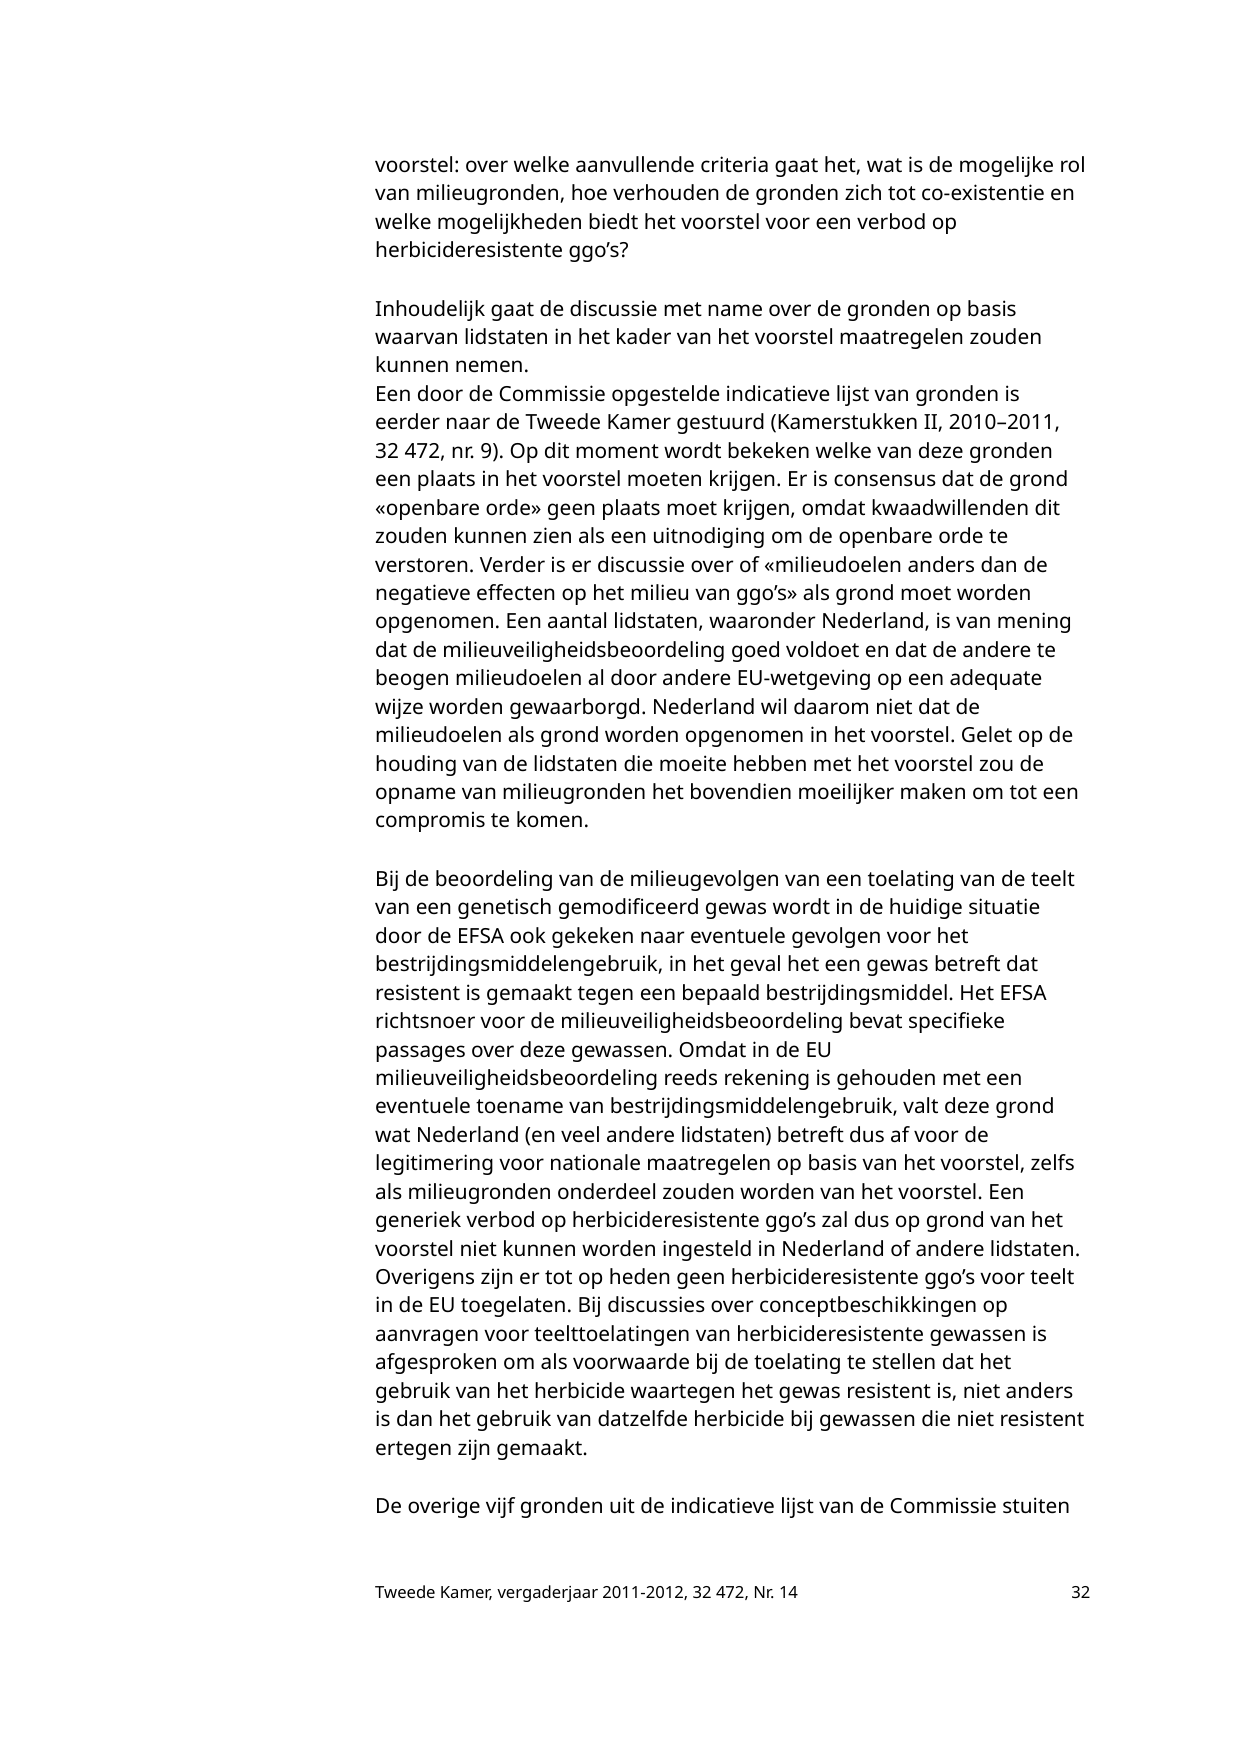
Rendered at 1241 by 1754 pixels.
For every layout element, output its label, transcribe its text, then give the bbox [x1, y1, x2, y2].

text Een door de Commissie opgestelde indicatieve lijst van gronden is eerder naar de Tweede Kamer gestuurd (Kamerstukken II, 2010–2011, 32 472, nr. 9). Op dit moment wordt bekeken welke van deze gronden een plaats in het voorstel moeten krijgen. Er is consensus dat de grond «openbare orde» geen plaats moet krijgen, omdat kwaadwillenden dit zouden kunnen zien als een uitnodiging om de openbare orde te verstoren. Verder is er discussie over of «milieudoelen anders dan de negatieve effecten op het milieu van ggo’s» als grond moet worden opgenomen. Een aantal lidstaten, waaronder Nederland, is van mening dat de milieuveiligheidsbeoordeling goed voldoet en dat de andere te beogen milieudoelen al door andere EU-wetgeving op een adequate wijze worden gewaarborgd. Nederland wil daarom niet dat de milieudoelen als grond worden opgenomen in het voorstel. Gelet op de houding van de lidstaten die moeite hebben met het voorstel zou de opname van milieugronden het bovendien moeilijker maken om tot een compromis te komen. [375, 379, 1090, 834]
text De overige vijf gronden uit de indicatieve lijst van de Commissie stuiten [375, 1491, 1090, 1520]
text Inhoudelijk gaat de discussie met name over de gronden op basis waarvan lidstaten in het kader van het voorstel maatregelen zouden kunnen nemen. [375, 294, 1090, 379]
text Bij de beoordeling van de milieugevolgen van een toelating van de teelt van een genetisch gemodificeerd gewas wordt in de huidige situatie door de EFSA ook gekeken naar eventuele gevolgen voor het bestrijdingsmiddelengebruik, in het geval het een gewas betreft dat resistent is gemaakt tegen een bepaald bestrijdingsmiddel. Het EFSA richtsnoer voor de milieuveiligheidsbeoordeling bevat specifieke passages over deze gewassen. Omdat in de EU milieuveiligheidsbeoordeling reeds rekening is gehouden met een eventuele toename van bestrijdingsmiddelengebruik, valt deze grond wat Nederland (en veel andere lidstaten) betreft dus af voor de legitimering voor nationale maatregelen op basis van het voorstel, zelfs als milieugronden onderdeel zouden worden van het voorstel. Een generiek verbod op herbicideresistente ggo’s zal dus op grond van het voorstel niet kunnen worden ingesteld in Nederland of andere lidstaten. Overigens zijn er tot op heden geen herbicideresistente ggo’s voor teelt in de EU toegelaten. Bij discussies over conceptbeschikkingen op aanvragen voor teelttoelatingen van herbicideresistente gewassen is afgesproken om als voorwaarde bij de toelating te stellen dat het gebruik van het herbicide waartegen het gewas resistent is, niet anders is dan het gebruik van datzelfde herbicide bij gewassen die niet resistent ertegen zijn gemaakt. [375, 864, 1090, 1461]
text voorstel: over welke aanvullende criteria gaat het, wat is de mogelijke rol van milieugronden, hoe verhouden de gronden zich tot co-existentie en welke mogelijkheden biedt het voorstel voor een verbod op herbicideresistente ggo’s? [375, 150, 1090, 264]
